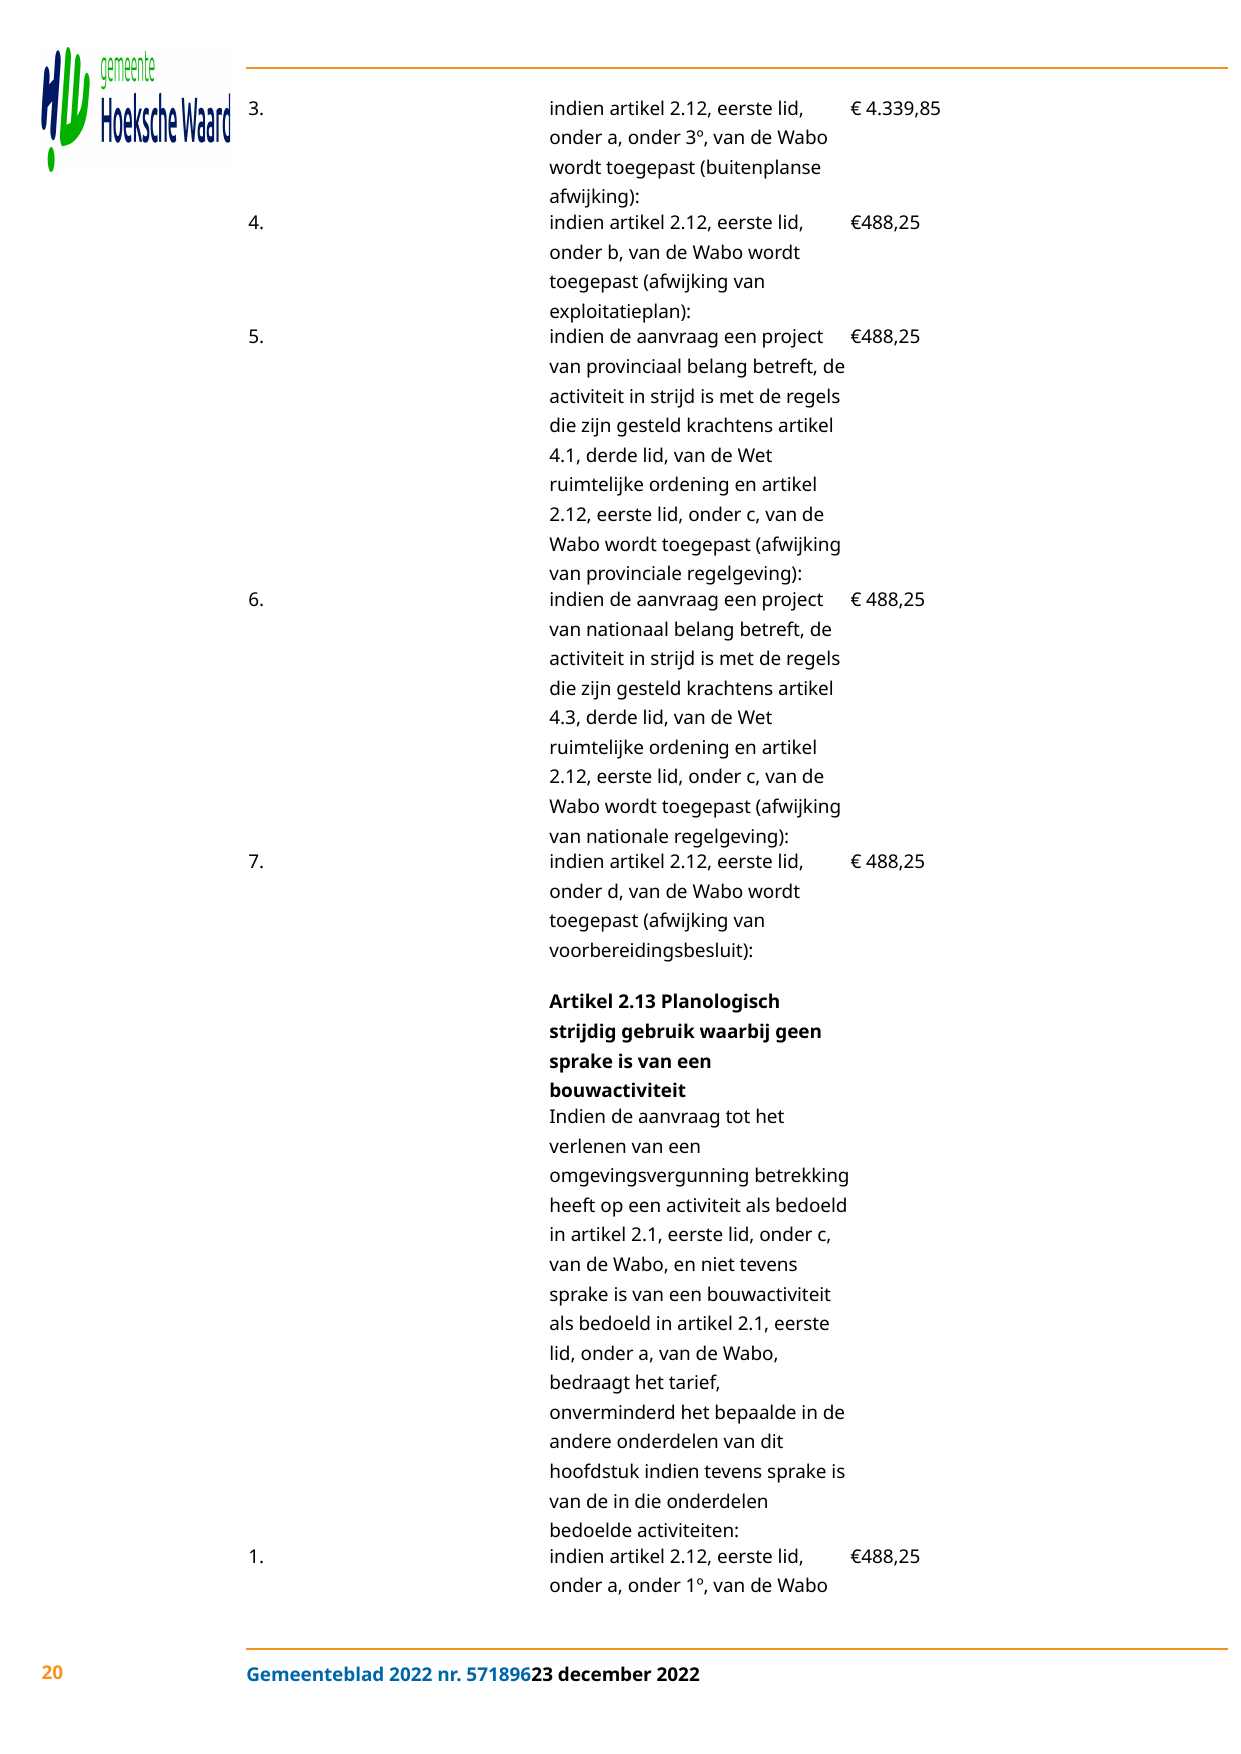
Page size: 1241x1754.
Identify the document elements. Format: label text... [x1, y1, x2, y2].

table_cell 3. [248, 95, 549, 209]
table_cell [850, 1103, 1152, 1543]
table_cell € 488,25 [850, 849, 1152, 963]
table_cell [850, 989, 1152, 1103]
picture [41, 47, 231, 172]
table_cell €488,25 [850, 1543, 1152, 1598]
table_cell [549, 963, 850, 989]
table_cell 5. [248, 324, 549, 586]
table_cell [248, 963, 549, 989]
table_cell indien artikel 2.12, eerste lid, onder d, van de Wabo wordt toegepast (afwijking van voorbereidingsbesluit): [549, 849, 850, 963]
table_cell € 4.339,85 [850, 95, 1152, 209]
table_cell indien artikel 2.12, eerste lid, onder b, van de Wabo wordt toegepast (afwijking van exploitatieplan): [549, 209, 850, 324]
table_cell 7. [248, 849, 549, 963]
table_cell indien de aanvraag een project van nationaal belang betreft, de activiteit in strijd is met de regels die zijn gesteld krachtens artikel 4.3, derde lid, van de Wet ruimtelijke ordening en artikel 2.12, eerste lid, onder c, van de Wabo wordt toegepast (afwijking van nationale regelgeving): [549, 586, 850, 848]
table_cell [248, 989, 549, 1103]
table_cell indien de aanvraag een project van provinciaal belang betreft, de activiteit in strijd is met de regels die zijn gesteld krachtens artikel 4.1, derde lid, van de Wet ruimtelijke ordening en artikel 2.12, eerste lid, onder c, van de Wabo wordt toegepast (afwijking van provinciale regelgeving): [549, 324, 850, 586]
table_cell 6. [248, 586, 549, 848]
table_cell 1. [248, 1543, 549, 1598]
table_cell 4. [248, 209, 549, 324]
table_cell [248, 1103, 549, 1543]
table_cell indien artikel 2.12, eerste lid, onder a, onder 3º, van de Wabo wordt toegepast (buitenplanse afwijking): [549, 95, 850, 209]
table_cell Artikel 2.13 Planologisch strijdig gebruik waarbij geen sprake is van een bouwactiviteit [549, 989, 850, 1103]
table_cell [850, 963, 1152, 989]
table_cell Indien de aanvraag tot het verlenen van een omgevingsvergunning betrekking heeft op een activiteit als bedoeld in artikel 2.1, eerste lid, onder c, van de Wabo, en niet tevens sprake is van een bouwactiviteit als bedoeld in artikel 2.1, eerste lid, onder a, van de Wabo, bedraagt het tarief, onverminderd het bepaalde in de andere onderdelen van dit hoofdstuk indien tevens sprake is van de in die onderdelen bedoelde activiteiten: [549, 1103, 850, 1543]
table_cell €488,25 [850, 209, 1152, 324]
table_cell € 488,25 [850, 586, 1152, 848]
table_cell €488,25 [850, 324, 1152, 586]
table_cell indien artikel 2.12, eerste lid, onder a, onder 1º, van de Wabo [549, 1543, 850, 1598]
